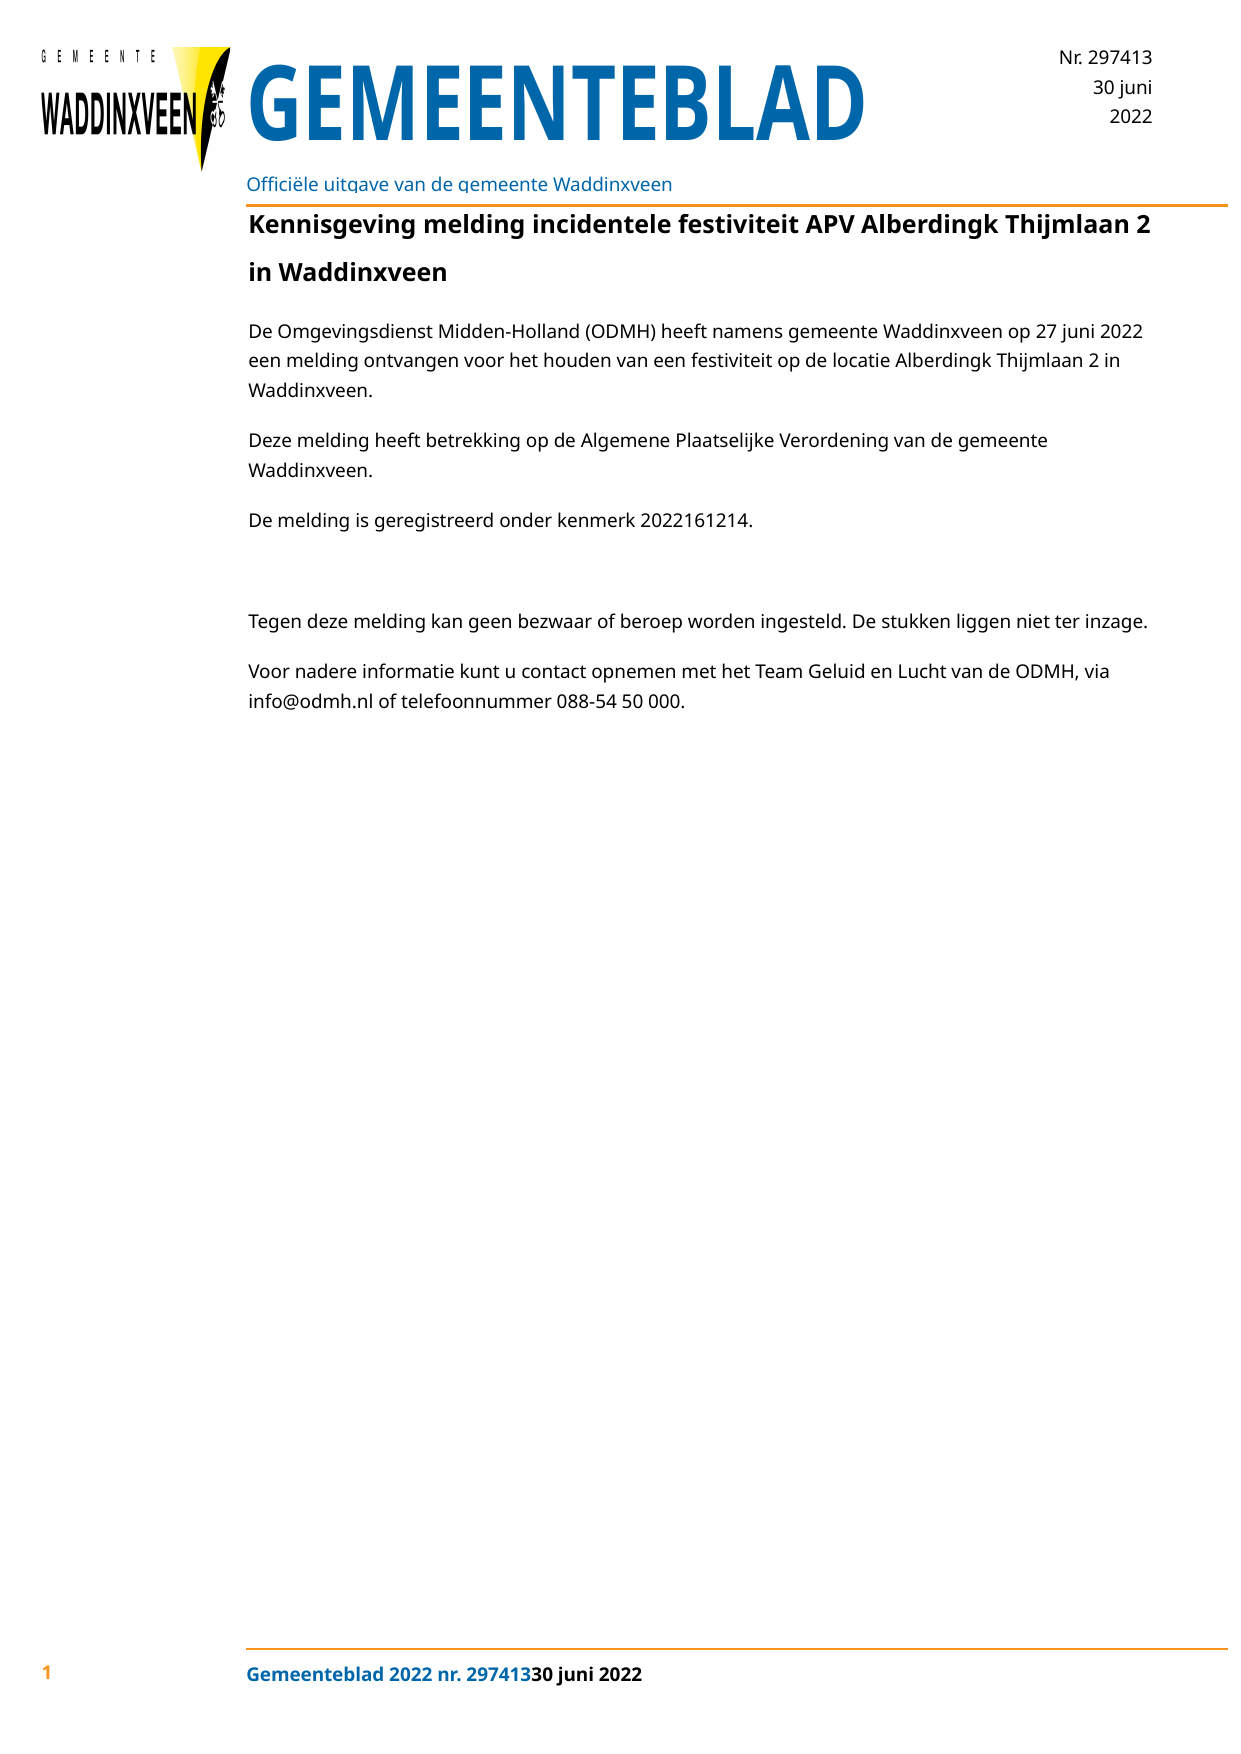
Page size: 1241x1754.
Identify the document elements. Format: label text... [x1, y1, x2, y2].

picture [41, 47, 231, 172]
text Kennisgeving melding incidentele festiviteit APV Alberdingk Thijmlaan 2 in Waddinxveen [248, 207, 1152, 288]
text De melding is geregistreerd onder kenmerk 2022161214. [248, 507, 1152, 533]
text De Omgevingsdienst Midden-Holland (ODMH) heeft namens gemeente Waddinxveen op 27 juni 2022 een melding ontvangen voor het houden van een festiviteit op de locatie Alberdingk Thijmlaan 2 in Waddinxveen. [248, 318, 1152, 403]
text Deze melding heeft betrekking op de Algemene Plaatselijke Verordening van de gemeente Waddinxveen. [248, 427, 1152, 483]
text Tegen deze melding kan geen bezwaar of beroep worden ingesteld. De stukken liggen niet ter inzage. [248, 608, 1152, 634]
text Voor nadere informatie kunt u contact opnemen met het Team Geluid en Lucht van de ODMH, via info@odmh.nl of telefoonnummer 088-54 50 000. [248, 659, 1152, 714]
